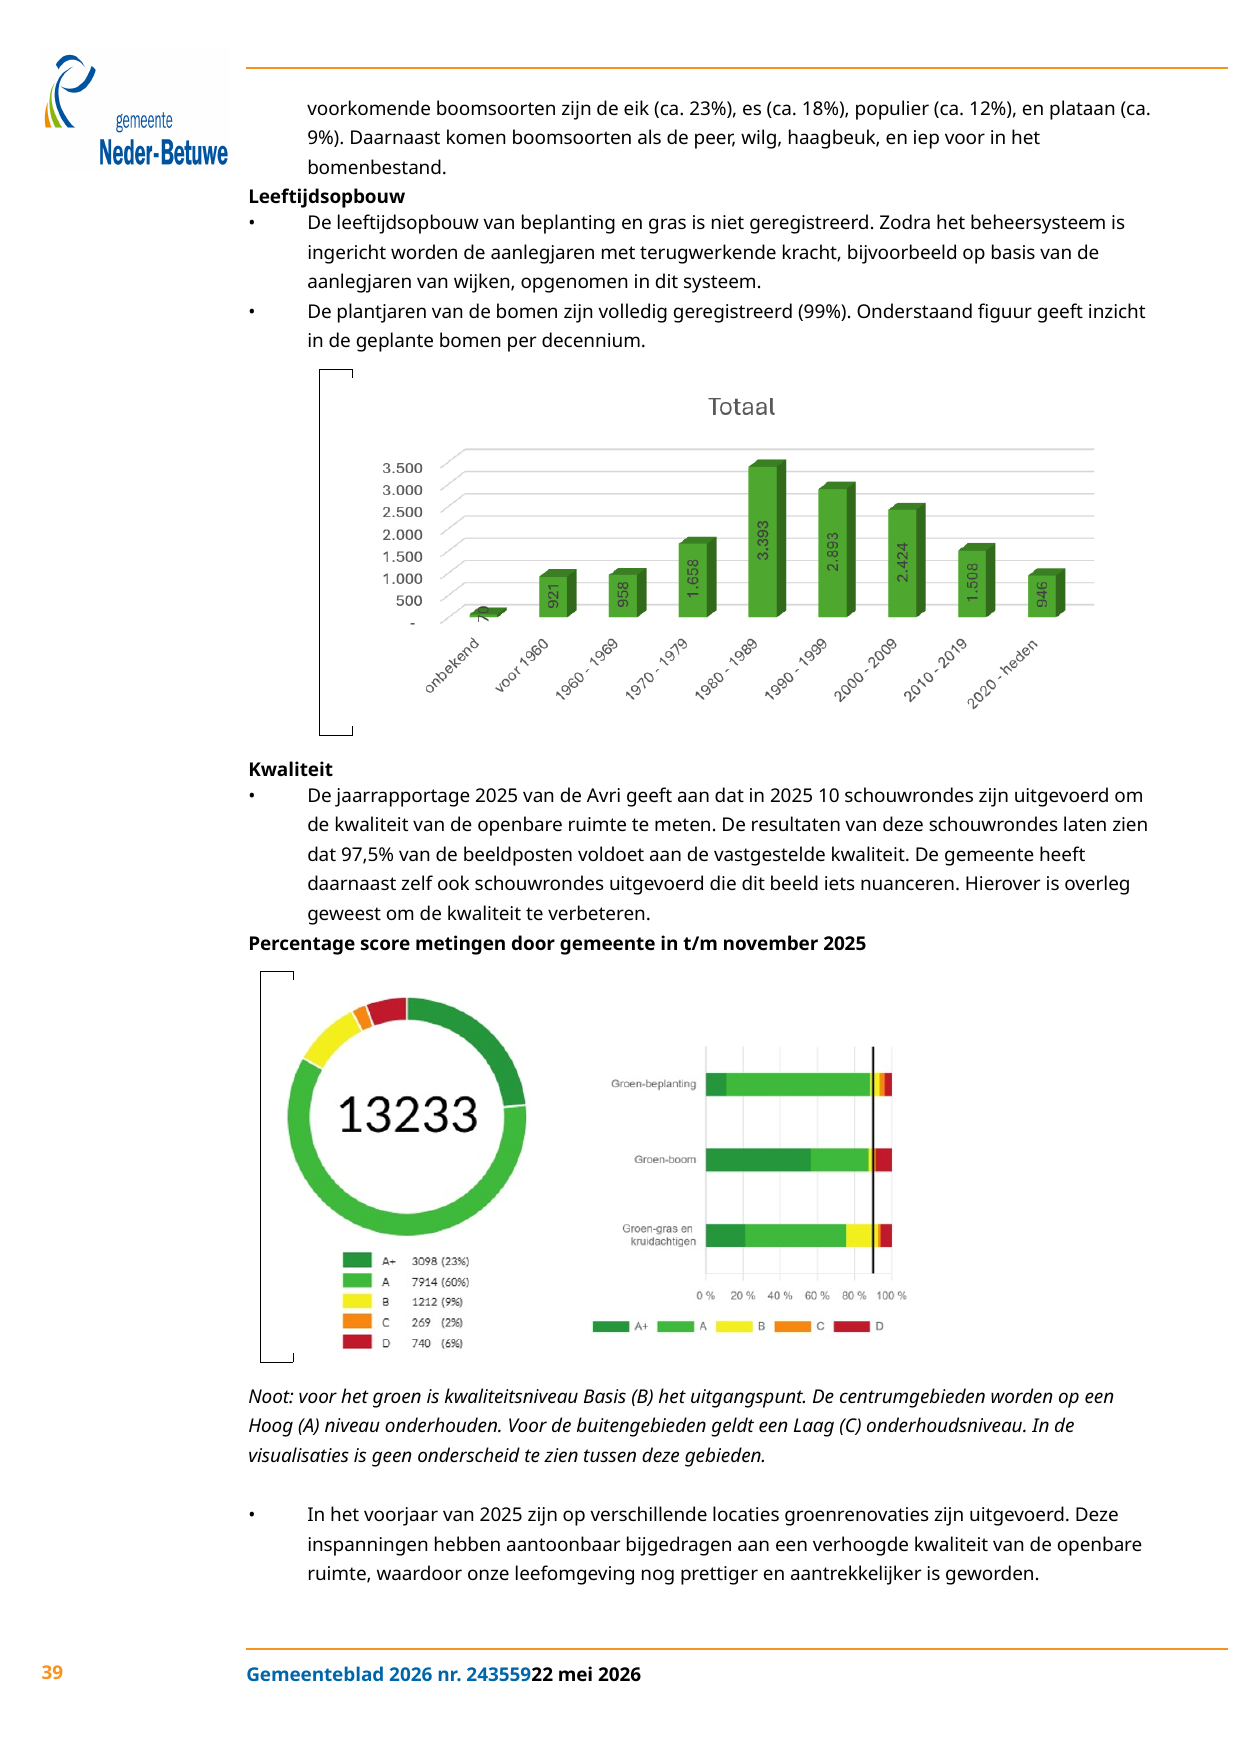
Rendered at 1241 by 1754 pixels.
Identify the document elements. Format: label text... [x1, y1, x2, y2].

text Kwaliteit [248, 756, 1152, 782]
text Percentage score metingen door gemeente in t/m november 2025 [248, 930, 1152, 956]
list voorkomende boomsoorten zijn de eik (ca. 23%), es (ca. 18%), populier (ca. 12%), en plataan (ca. 9%). Daarnaast komen boomsoorten als de peer, wilg, haagbeuk, en iep voor in het bomenbestand. [248, 95, 1152, 180]
list De plantjaren van de bomen zijn volledig geregistreerd (99%). Onderstaand figuur geeft inzicht in de geplante bomen per decennium. [248, 298, 1152, 353]
text Noot: voor het groen is kwaliteitsniveau Basis (B) het uitgangspunt. De centrumgebieden worden op een Hoog (A) niveau onderhouden. Voor de buitengebieden geldt een Laag (C) onderhoudsniveau. In de visualisaties is geen onderscheid te zien tussen deze gebieden. [248, 1383, 1152, 1468]
picture [327, 378, 1155, 726]
text Leeftijdsopbouw [248, 183, 1152, 209]
picture [41, 47, 231, 172]
picture [268, 980, 919, 1353]
list De jaarrapportage 2025 van de Avri geeft aan dat in 2025 10 schouwrondes zijn uitgevoerd om de kwaliteit van de openbare ruimte te meten. De resultaten van deze schouwrondes laten zien dat 97,5% van de beeldposten voldoet aan de vastgestelde kwaliteit. De gemeente heeft daarnaast zelf ook schouwrondes uitgevoerd die dit beeld iets nuanceren. Hierover is overleg geweest om de kwaliteit te verbeteren. [248, 782, 1152, 926]
list In het voorjaar van 2025 zijn op verschillende locaties groenrenovaties zijn uitgevoerd. Deze inspanningen hebben aantoonbaar bijgedragen aan een verhoogde kwaliteit van de openbare ruimte, waardoor onze leefomgeving nog prettiger en aantrekkelijker is geworden. [248, 1501, 1152, 1586]
list De leeftijdsopbouw van beplanting en gras is niet geregistreerd. Zodra het beheersysteem is ingericht worden de aanlegjaren met terugwerkende kracht, bijvoorbeeld op basis van de aanlegjaren van wijken, opgenomen in dit systeem. [248, 209, 1152, 294]
